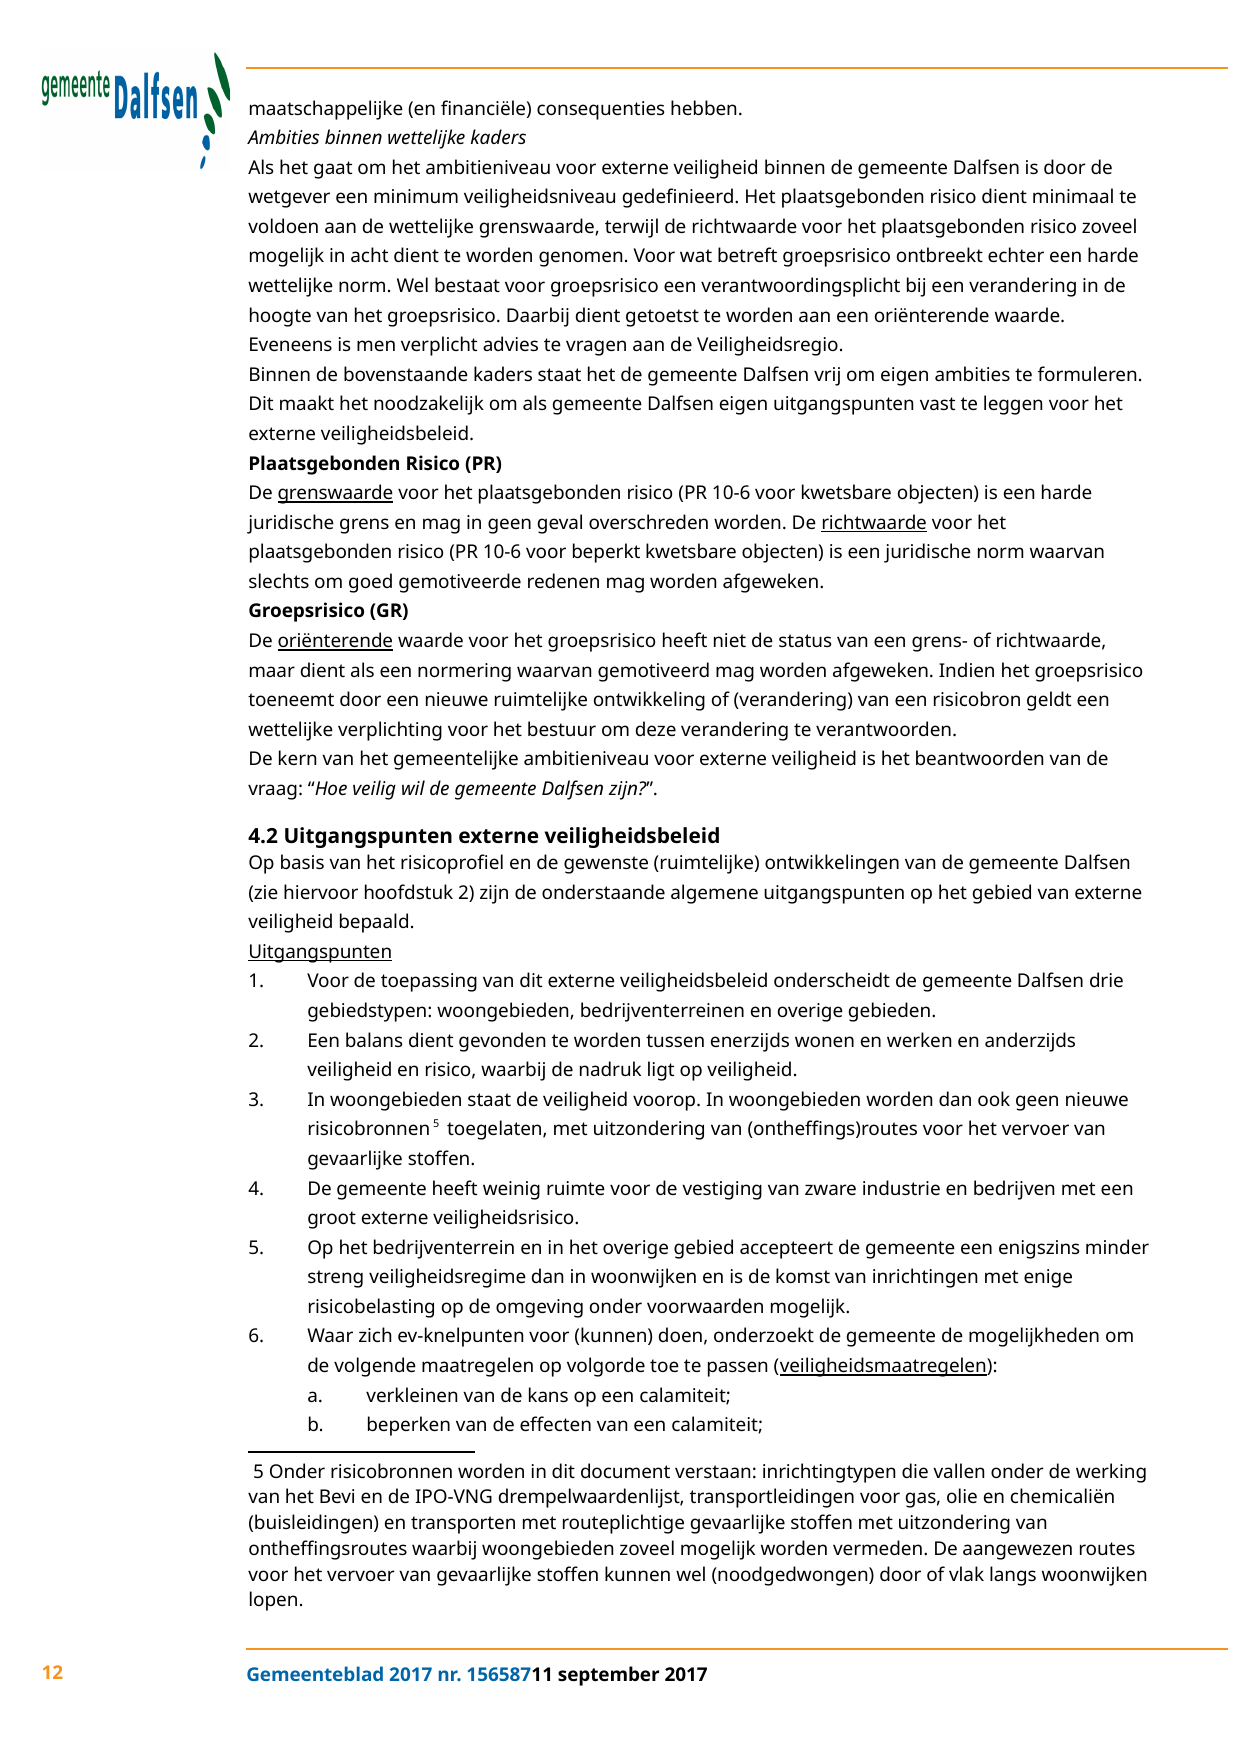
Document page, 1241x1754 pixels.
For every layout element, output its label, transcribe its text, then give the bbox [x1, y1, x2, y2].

list Onder risicobronnen worden in dit document verstaan: inrichtingtypen die vallen onder de werking van het Bevi en de IPO-VNG drempelwaardenlijst, transportleidingen voor gas, olie en chemicaliën (buisleidingen) en transporten met routeplichtige gevaarlijke stoffen met uitzondering van ontheffingsroutes waarbij woongebieden zoveel mogelijk worden vermeden. De aangewezen routes voor het vervoer van gevaarlijke stoffen kunnen wel (noodgedwongen) door of vlak langs woonwijken lopen. [248, 1458, 1152, 1612]
text Plaatsgebonden Risico (PR) [248, 450, 1152, 476]
text 4.2 Uitgangspunten externe veiligheidsbeleid [248, 821, 1152, 849]
list beperken van de effecten van een calamiteit; [307, 1411, 1152, 1437]
text maatschappelijke (en financiële) consequenties hebben. [248, 95, 1152, 121]
picture [41, 47, 231, 172]
text De kern van het gemeentelijke ambitieniveau voor externe veiligheid is het beantwoorden van de vraag: “Hoe veilig wil de gemeente Dalfsen zijn?”. [248, 746, 1152, 801]
text Binnen de bovenstaande kaders staat het de gemeente Dalfsen vrij om eigen ambities te formuleren. Dit maakt het noodzakelijk om als gemeente Dalfsen eigen uitgangspunten vast te leggen voor het externe veiligheidsbeleid. [248, 361, 1152, 446]
text Op basis van het risicoprofiel en de gewenste (ruimtelijke) ontwikkelingen van de gemeente Dalfsen (zie hiervoor hoofdstuk 2) zijn de onderstaande algemene uitgangspunten op het gebied van externe veiligheid bepaald. [248, 849, 1152, 934]
list Voor de toepassing van dit externe veiligheidsbeleid onderscheidt de gemeente Dalfsen drie gebiedstypen: woongebieden, bedrijventerreinen en overige gebieden. [248, 968, 1152, 1023]
text Uitgangspunten [248, 938, 1152, 964]
text Ambities binnen wettelijke kaders [248, 124, 1152, 150]
text Groepsrisico (GR) [248, 598, 1152, 623]
text De oriënterende waarde voor het groepsrisico heeft niet de status van een grens- of richtwaarde, maar dient als een normering waarvan gemotiveerd mag worden afgeweken. Indien het groepsrisico toeneemt door een nieuwe ruimtelijke ontwikkeling of (verandering) van een risicobron geldt een wettelijke verplichting voor het bestuur om deze verandering te verantwoorden. [248, 627, 1152, 742]
text Als het gaat om het ambitieniveau voor externe veiligheid binnen de gemeente Dalfsen is door de wetgever een minimum veiligheidsniveau gedefinieerd. Het plaatsgebonden risico dient minimaal te voldoen aan de wettelijke grenswaarde, terwijl de richtwaarde voor het plaatsgebonden risico zoveel mogelijk in acht dient te worden genomen. Voor wat betreft groepsrisico ontbreekt echter een harde wettelijke norm. Wel bestaat voor groepsrisico een verantwoordingsplicht bij een verandering in de hoogte van het groepsrisico. Daarbij dient getoetst te worden aan een oriënterende waarde. Eveneens is men verplicht advies te vragen aan de Veiligheidsregio. [248, 154, 1152, 357]
list Waar zich ev-knelpunten voor (kunnen) doen, onderzoekt de gemeente de mogelijkheden om de volgende maatregelen op volgorde toe te passen (veiligheidsmaatregelen): [248, 1323, 1152, 1378]
list verkleinen van de kans op een calamiteit; [307, 1382, 1152, 1407]
list De gemeente heeft weinig ruimte voor de vestiging van zware industrie en bedrijven met een groot externe veiligheidsrisico. [248, 1175, 1152, 1230]
list In woongebieden staat de veiligheid voorop. In woongebieden worden dan ook geen nieuwe risicobronnen toegelaten, met uitzondering van (ontheffings)routes voor het vervoer van gevaarlijke stoffen. [248, 1086, 1152, 1171]
list Op het bedrijventerrein en in het overige gebied accepteert de gemeente een enigszins minder streng veiligheidsregime dan in woonwijken en is de komst van inrichtingen met enige risicobelasting op de omgeving onder voorwaarden mogelijk. [248, 1234, 1152, 1319]
list Een balans dient gevonden te worden tussen enerzijds wonen en werken en anderzijds veiligheid en risico, waarbij de nadruk ligt op veiligheid. [248, 1027, 1152, 1082]
text De grenswaarde voor het plaatsgebonden risico (PR 10-6 voor kwetsbare objecten) is een harde juridische grens en mag in geen geval overschreden worden. De richtwaarde voor het plaatsgebonden risico (PR 10-6 voor beperkt kwetsbare objecten) is een juridische norm waarvan slechts om goed gemotiveerde redenen mag worden afgeweken. [248, 479, 1152, 594]
